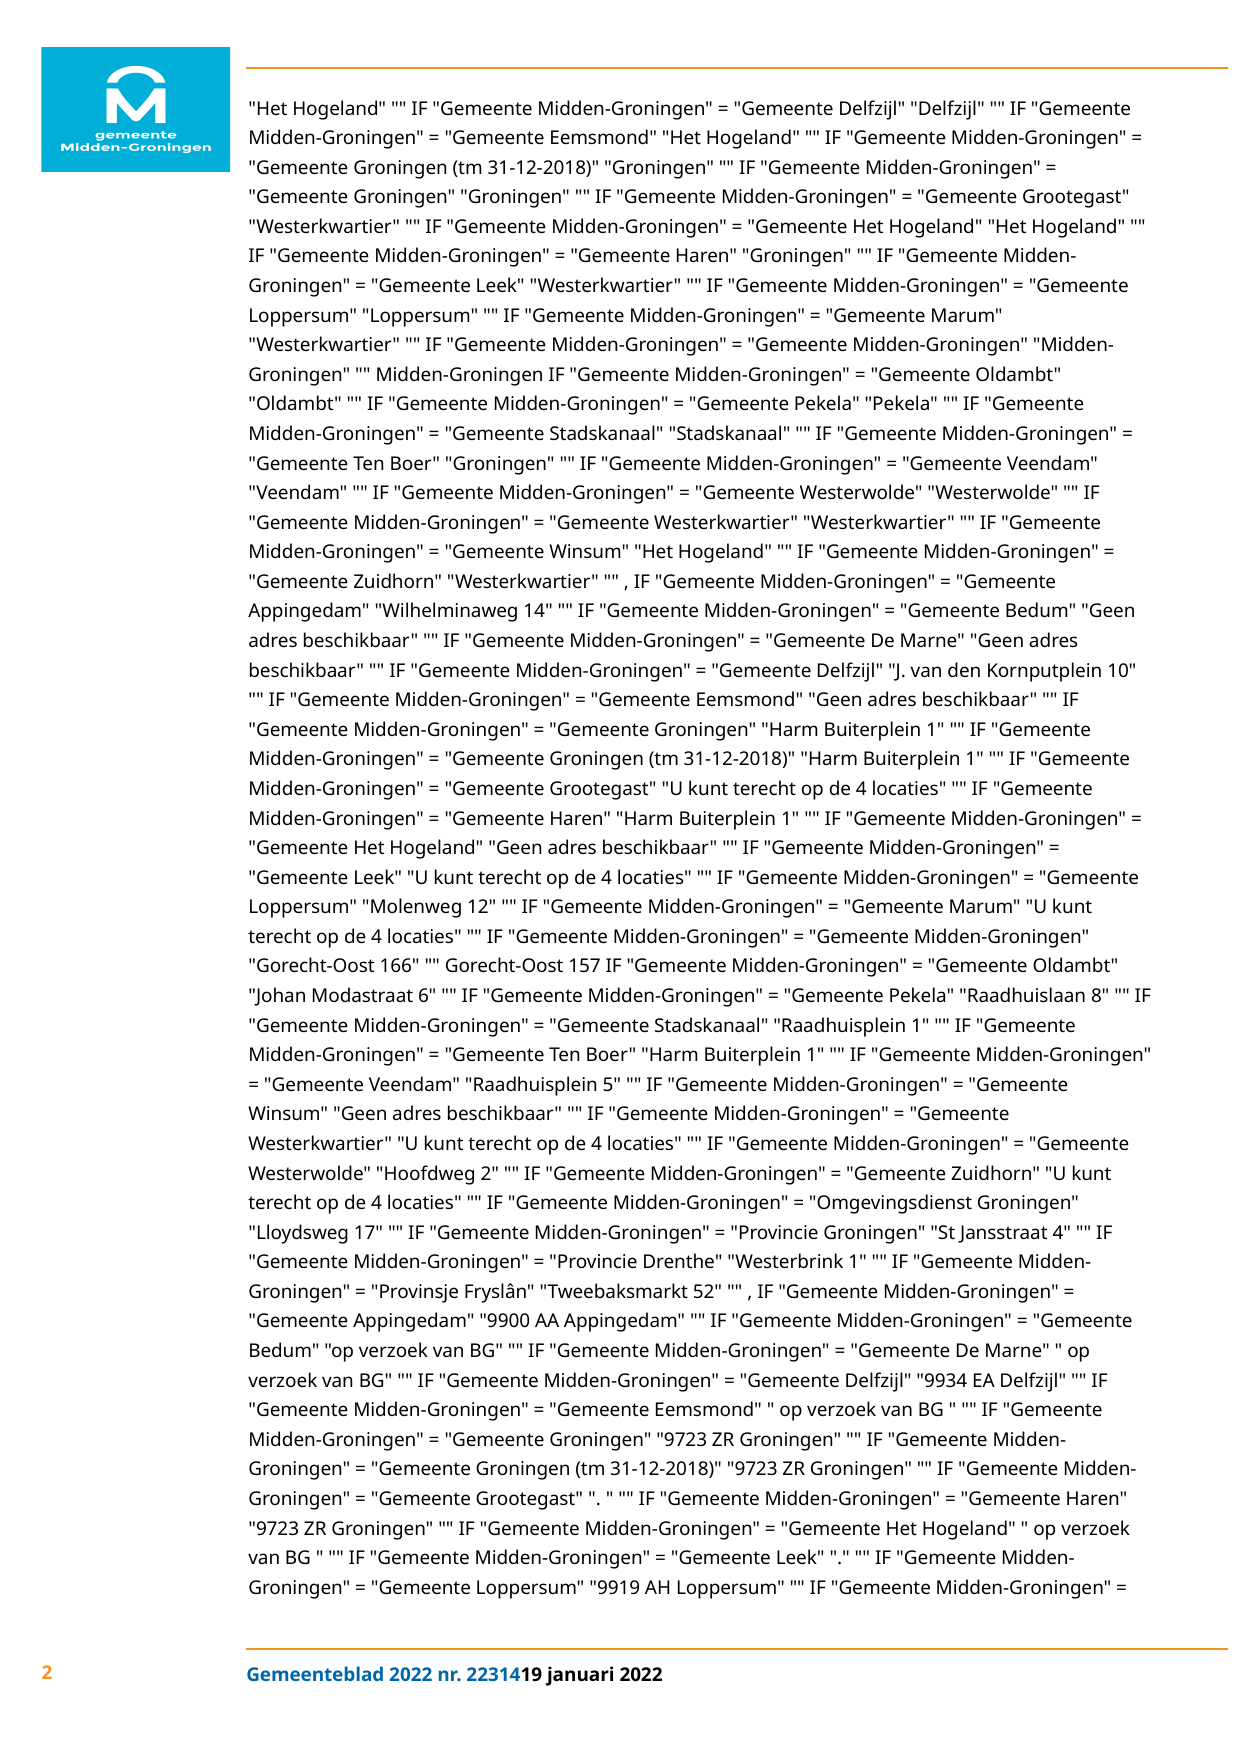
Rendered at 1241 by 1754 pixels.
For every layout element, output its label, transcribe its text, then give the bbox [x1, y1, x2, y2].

picture [107, 89, 165, 122]
text "Het Hogeland" "" IF "Gemeente Midden-Groningen" = "Gemeente Delfzijl" "Delfzijl" "" IF "Gemeente Midden-Groningen" = "Gemeente Eemsmond" "Het Hogeland" "" IF "Gemeente Midden-Groningen" = "Gemeente Groningen (tm 31-12-2018)" "Groningen" "" IF "Gemeente Midden-Groningen" = "Gemeente Groningen" "Groningen" "" IF "Gemeente Midden-Groningen" = "Gemeente Grootegast" "Westerkwartier" "" IF "Gemeente Midden-Groningen" = "Gemeente Het Hogeland" "Het Hogeland" "" IF "Gemeente Midden-Groningen" = "Gemeente Haren" "Groningen" "" IF "Gemeente Midden-Groningen" = "Gemeente Leek" "Westerkwartier" "" IF "Gemeente Midden-Groningen" = "Gemeente Loppersum" "Loppersum" "" IF "Gemeente Midden-Groningen" = "Gemeente Marum" "Westerkwartier" "" IF "Gemeente Midden-Groningen" = "Gemeente Midden-Groningen" "Midden-Groningen" "" Midden-Groningen IF "Gemeente Midden-Groningen" = "Gemeente Oldambt" "Oldambt" "" IF "Gemeente Midden-Groningen" = "Gemeente Pekela" "Pekela" "" IF "Gemeente Midden-Groningen" = "Gemeente Stadskanaal" "Stadskanaal" "" IF "Gemeente Midden-Groningen" = "Gemeente Ten Boer" "Groningen" "" IF "Gemeente Midden-Groningen" = "Gemeente Veendam" "Veendam" "" IF "Gemeente Midden-Groningen" = "Gemeente Westerwolde" "Westerwolde" "" IF "Gemeente Midden-Groningen" = "Gemeente Westerkwartier" "Westerkwartier" "" IF "Gemeente Midden-Groningen" = "Gemeente Winsum" "Het Hogeland" "" IF "Gemeente Midden-Groningen" = "Gemeente Zuidhorn" "Westerkwartier" "" , IF "Gemeente Midden-Groningen" = "Gemeente Appingedam" "Wilhelminaweg 14" "" IF "Gemeente Midden-Groningen" = "Gemeente Bedum" "Geen adres beschikbaar" "" IF "Gemeente Midden-Groningen" = "Gemeente De Marne" "Geen adres beschikbaar" "" IF "Gemeente Midden-Groningen" = "Gemeente Delfzijl" "J. van den Kornputplein 10" "" IF "Gemeente Midden-Groningen" = "Gemeente Eemsmond" "Geen adres beschikbaar" "" IF "Gemeente Midden-Groningen" = "Gemeente Groningen" "Harm Buiterplein 1" "" IF "Gemeente Midden-Groningen" = "Gemeente Groningen (tm 31-12-2018)" "Harm Buiterplein 1" "" IF "Gemeente Midden-Groningen" = "Gemeente Grootegast" "U kunt terecht op de 4 locaties" "" IF "Gemeente Midden-Groningen" = "Gemeente Haren" "Harm Buiterplein 1" "" IF "Gemeente Midden-Groningen" = "Gemeente Het Hogeland" "Geen adres beschikbaar" "" IF "Gemeente Midden-Groningen" = "Gemeente Leek" "U kunt terecht op de 4 locaties" "" IF "Gemeente Midden-Groningen" = "Gemeente Loppersum" "Molenweg 12" "" IF "Gemeente Midden-Groningen" = "Gemeente Marum" "U kunt terecht op de 4 locaties" "" IF "Gemeente Midden-Groningen" = "Gemeente Midden-Groningen" "Gorecht-Oost 166" "" Gorecht-Oost 157 IF "Gemeente Midden-Groningen" = "Gemeente Oldambt" "Johan Modastraat 6" "" IF "Gemeente Midden-Groningen" = "Gemeente Pekela" "Raadhuislaan 8" "" IF "Gemeente Midden-Groningen" = "Gemeente Stadskanaal" "Raadhuisplein 1" "" IF "Gemeente Midden-Groningen" = "Gemeente Ten Boer" "Harm Buiterplein 1" "" IF "Gemeente Midden-Groningen" = "Gemeente Veendam" "Raadhuisplein 5" "" IF "Gemeente Midden-Groningen" = "Gemeente Winsum" "Geen adres beschikbaar" "" IF "Gemeente Midden-Groningen" = "Gemeente Westerkwartier" "U kunt terecht op de 4 locaties" "" IF "Gemeente Midden-Groningen" = "Gemeente Westerwolde" "Hoofdweg 2" "" IF "Gemeente Midden-Groningen" = "Gemeente Zuidhorn" "U kunt terecht op de 4 locaties" "" IF "Gemeente Midden-Groningen" = "Omgevingsdienst Groningen" "Lloydsweg 17" "" IF "Gemeente Midden-Groningen" = "Provincie Groningen" "St Jansstraat 4" "" IF "Gemeente Midden-Groningen" = "Provincie Drenthe" "Westerbrink 1" "" IF "Gemeente Midden-Groningen" = "Provinsje Fryslân" "Tweebaksmarkt 52" "" , IF "Gemeente Midden-Groningen" = "Gemeente Appingedam" "9900 AA Appingedam" "" IF "Gemeente Midden-Groningen" = "Gemeente Bedum" "op verzoek van BG" "" IF "Gemeente Midden-Groningen" = "Gemeente De Marne" " op verzoek van BG" "" IF "Gemeente Midden-Groningen" = "Gemeente Delfzijl" "9934 EA Delfzijl" "" IF "Gemeente Midden-Groningen" = "Gemeente Eemsmond" " op verzoek van BG " "" IF "Gemeente Midden-Groningen" = "Gemeente Groningen" "9723 ZR Groningen" "" IF "Gemeente Midden-Groningen" = "Gemeente Groningen (tm 31-12-2018)" "9723 ZR Groningen" "" IF "Gemeente Midden-Groningen" = "Gemeente Grootegast" ". " "" IF "Gemeente Midden-Groningen" = "Gemeente Haren" "9723 ZR Groningen" "" IF "Gemeente Midden-Groningen" = "Gemeente Het Hogeland" " op verzoek van BG " "" IF "Gemeente Midden-Groningen" = "Gemeente Leek" "." "" IF "Gemeente Midden-Groningen" = "Gemeente Loppersum" "9919 AH Loppersum" "" IF "Gemeente Midden-Groningen" = [248, 95, 1152, 1600]
picture [108, 66, 164, 82]
picture [184, 146, 190, 153]
